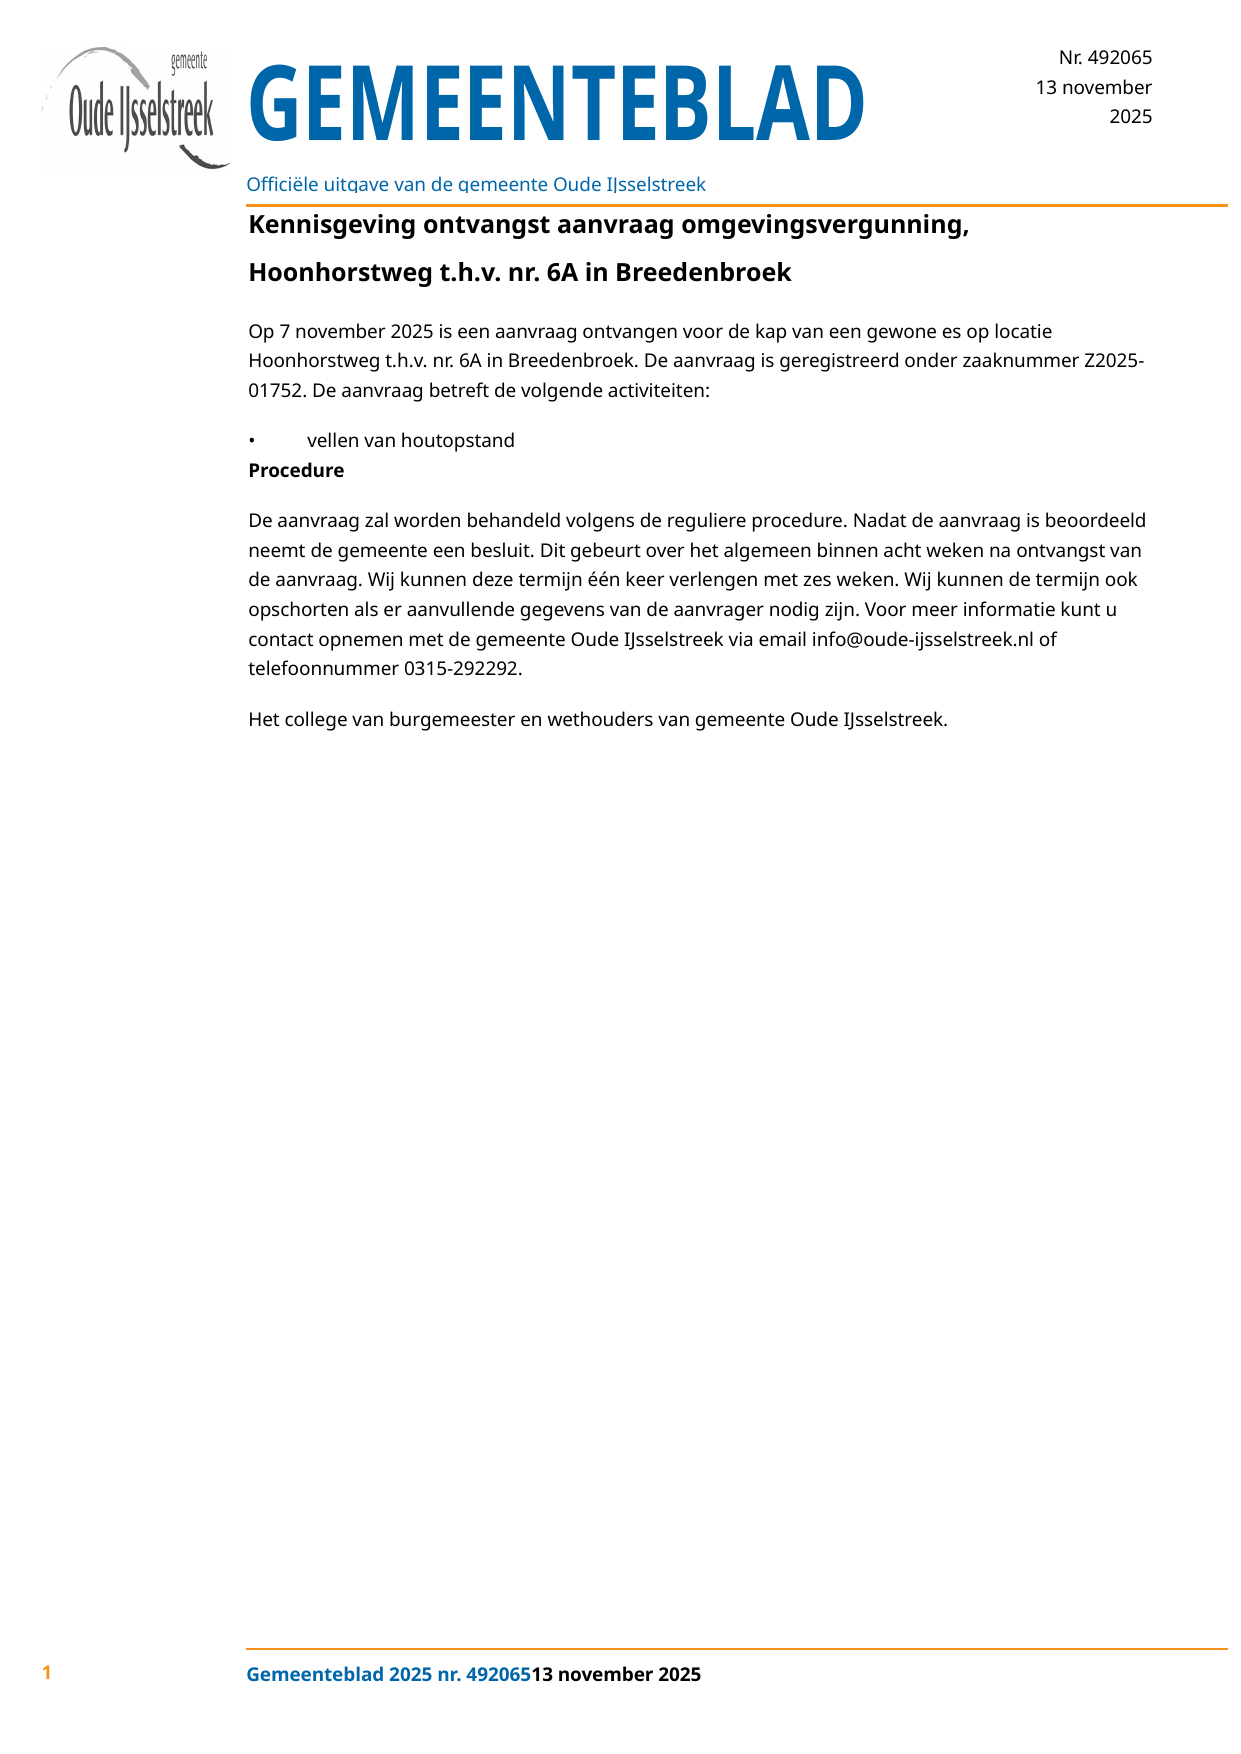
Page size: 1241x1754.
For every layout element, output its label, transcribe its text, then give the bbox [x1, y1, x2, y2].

text Kennisgeving ontvangst aanvraag omgevingsvergunning, Hoonhorstweg t.h.v. nr. 6A in Breedenbroek [248, 207, 1152, 288]
text Procedure [248, 457, 1152, 483]
text De aanvraag zal worden behandeld volgens de reguliere procedure. Nadat de aanvraag is beoordeeld neemt de gemeente een besluit. Dit gebeurt over het algemeen binnen acht weken na ontvangst van de aanvraag. Wij kunnen deze termijn één keer verlengen met zes weken. Wij kunnen de termijn ook opschorten als er aanvullende gegevens van de aanvrager nodig zijn. Voor meer informatie kunt u contact opnemen met de gemeente Oude IJsselstreek via email info@oude-ijsselstreek.nl of telefoonnummer 0315-292292. [248, 507, 1152, 681]
text Het college van burgemeester en wethouders van gemeente Oude IJsselstreek. [248, 706, 1152, 732]
picture [41, 47, 231, 172]
list vellen van houtopstand [248, 427, 1152, 453]
text Op 7 november 2025 is een aanvraag ontvangen voor de kap van een gewone es op locatie Hoonhorstweg t.h.v. nr. 6A in Breedenbroek. De aanvraag is geregistreerd onder zaaknummer Z2025-01752. De aanvraag betreft de volgende activiteiten: [248, 318, 1152, 403]
